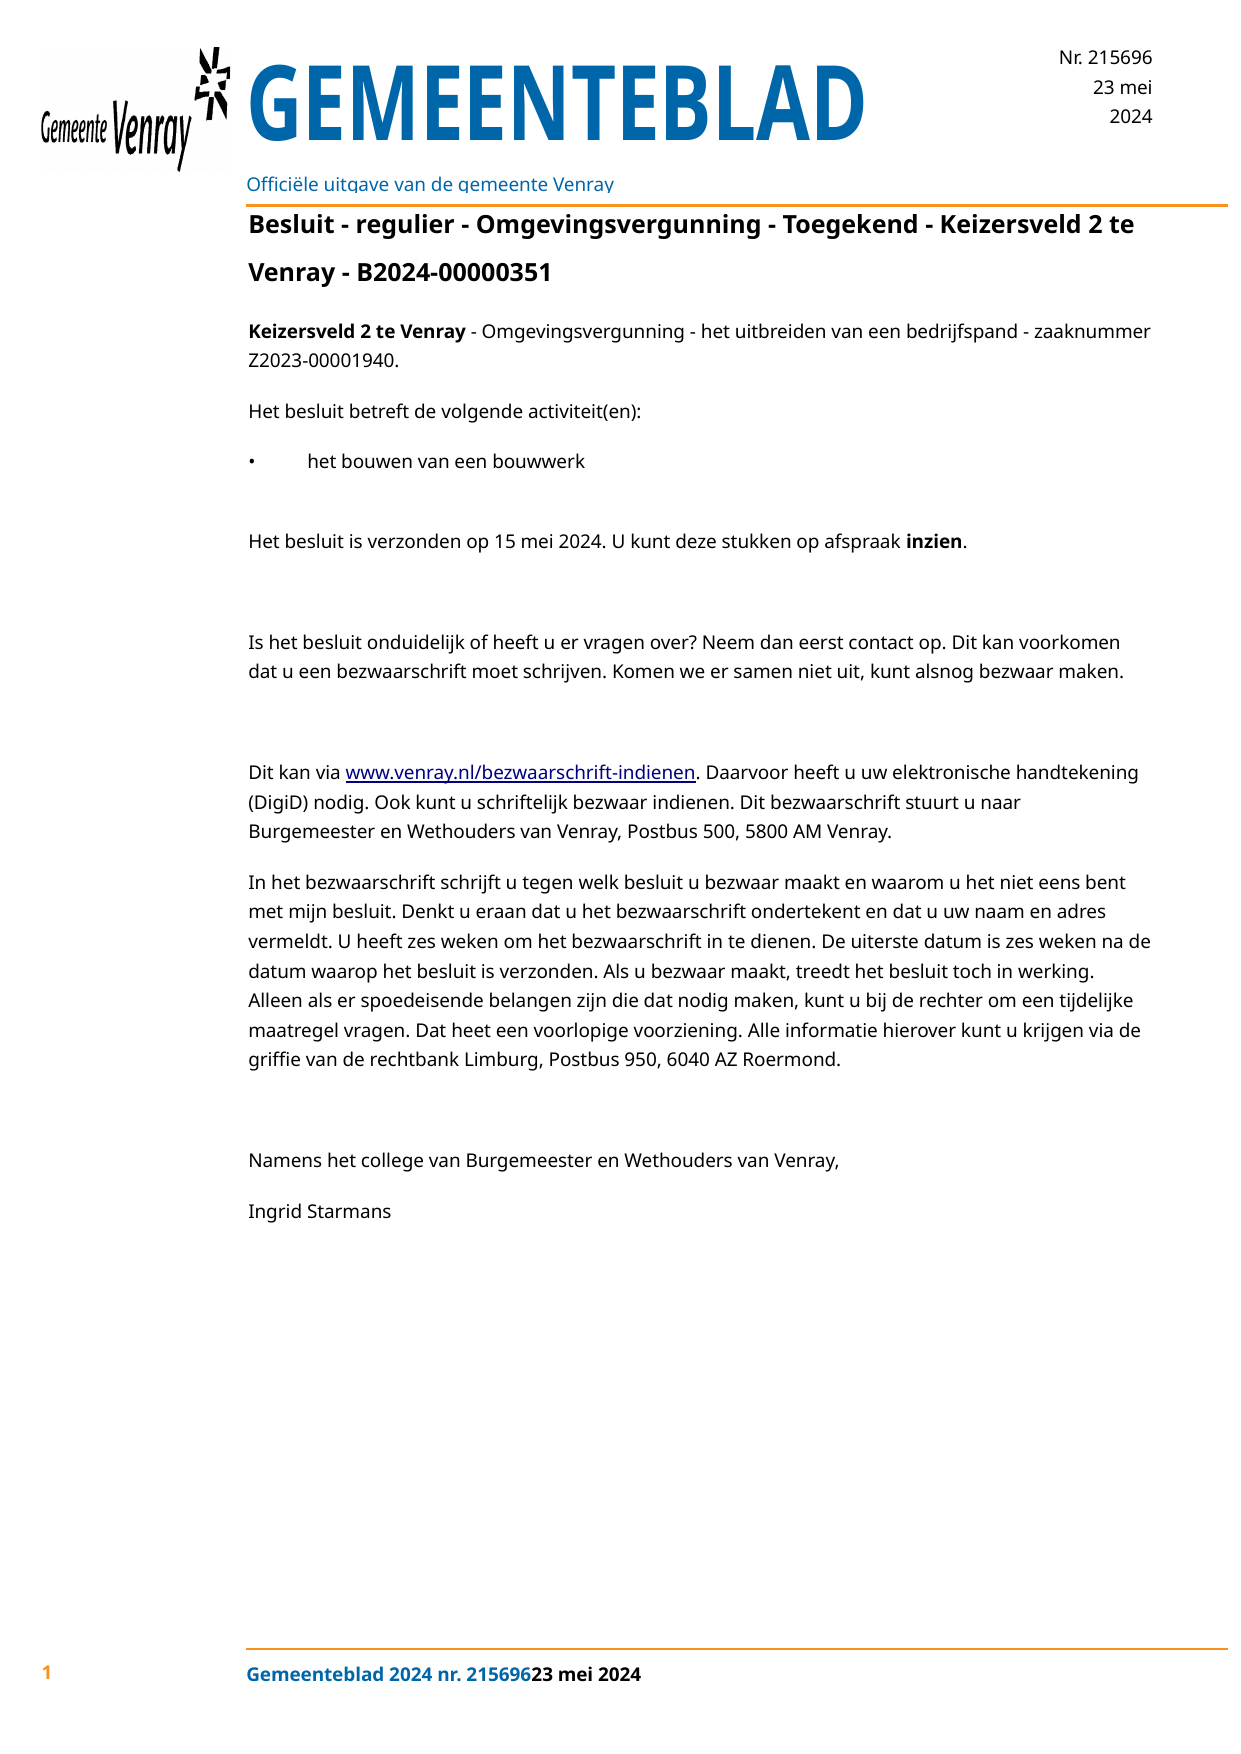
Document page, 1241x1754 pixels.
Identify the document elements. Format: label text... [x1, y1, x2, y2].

picture [41, 47, 231, 172]
text Namens het college van Burgemeester en Wethouders van Venray, [248, 1147, 1152, 1173]
text Het besluit is verzonden op 15 mei 2024. U kunt deze stukken op afspraak inzien. [248, 528, 1152, 554]
text Ingrid Starmans [248, 1198, 1152, 1224]
text Het besluit betreft de volgende activiteit(en): [248, 398, 1152, 424]
text Keizersveld 2 te Venray - Omgevingsvergunning - het uitbreiden van een bedrijfspand - zaaknummer Z2023-00001940. [248, 318, 1152, 373]
list het bouwen van een bouwwerk [248, 448, 1152, 474]
text In het bezwaarschrift schrijft u tegen welk besluit u bezwaar maakt en waarom u het niet eens bent met mijn besluit. Denkt u eraan dat u het bezwaarschrift ondertekent en dat u uw naam en adres vermeldt. U heeft zes weken om het bezwaarschrift in te dienen. De uiterste datum is zes weken na de datum waarop het besluit is verzonden. Als u bezwaar maakt, treedt het besluit toch in werking. Alleen als er spoedeisende belangen zijn die dat nodig maken, kunt u bij de rechter om een tijdelijke maatregel vragen. Dat heet een voorlopige voorziening. Alle informatie hierover kunt u krijgen via de griffie van de rechtbank Limburg, Postbus 950, 6040 AZ Roermond. [248, 869, 1152, 1072]
text Besluit - regulier - Omgevingsvergunning - Toegekend - Keizersveld 2 te Venray - B2024-00000351 [248, 207, 1152, 288]
text Is het besluit onduidelijk of heeft u er vragen over? Neem dan eerst contact op. Dit kan voorkomen dat u een bezwaarschrift moet schrijven. Komen we er samen niet uit, kunt alsnog bezwaar maken. [248, 629, 1152, 684]
text Dit kan via www.venray.nl/bezwaarschrift-indienen. Daarvoor heeft u uw elektronische handtekening (DigiD) nodig. Ook kunt u schriftelijk bezwaar indienen. Dit bezwaarschrift stuurt u naar Burgemeester en Wethouders van Venray, Postbus 500, 5800 AM Venray. [248, 759, 1152, 844]
